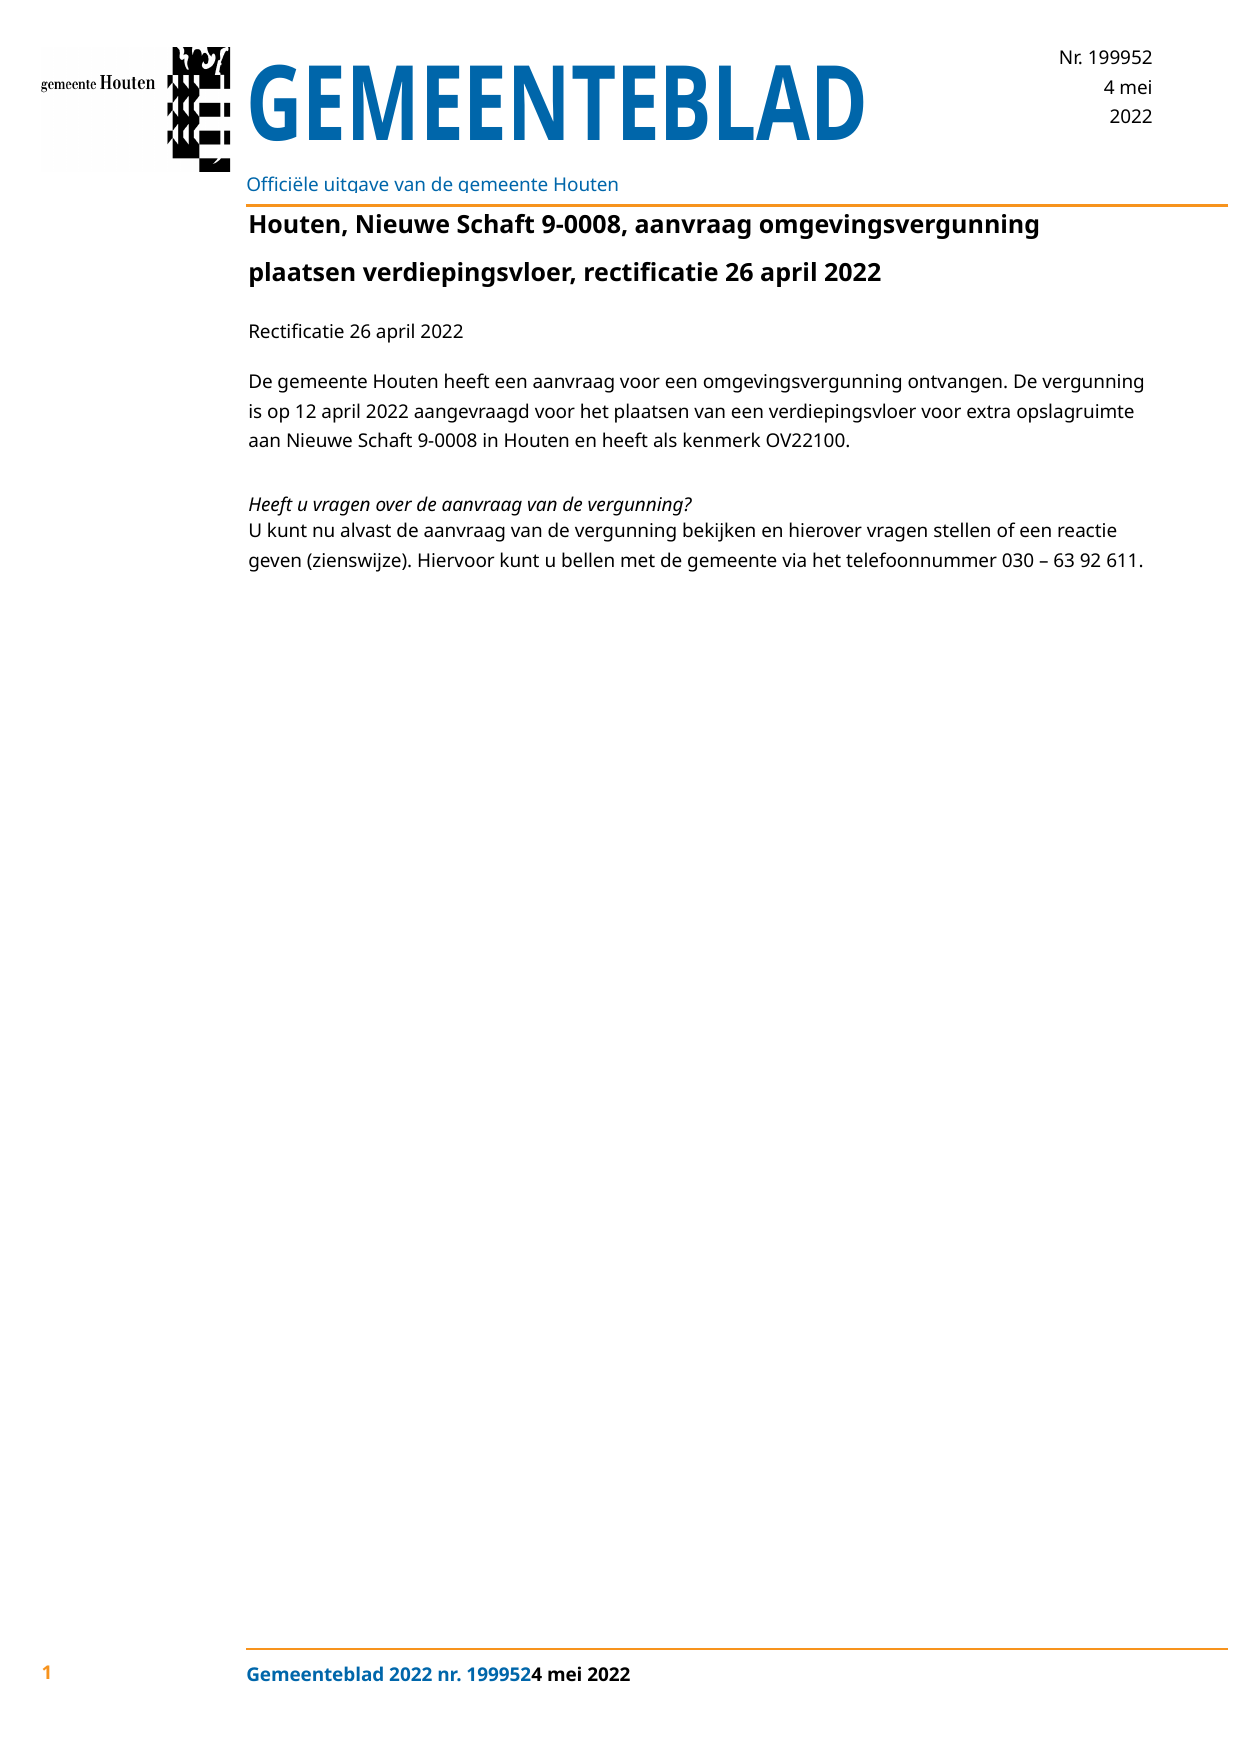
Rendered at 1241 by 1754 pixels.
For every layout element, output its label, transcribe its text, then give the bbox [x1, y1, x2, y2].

text U kunt nu alvast de aanvraag van de vergunning bekijken en hierover vragen stellen of een reactie geven (zienswijze). Hiervoor kunt u bellen met de gemeente via het telefoonnummer 030 – 63 92 611. [248, 517, 1152, 572]
text Houten, Nieuwe Schaft 9-0008, aanvraag omgevingsvergunning plaatsen verdiepingsvloer, rectificatie 26 april 2022 [248, 207, 1152, 288]
text Rectificatie 26 april 2022 [248, 318, 1152, 344]
text Heeft u vragen over de aanvraag van de vergunning? [248, 491, 1152, 517]
text De gemeente Houten heeft een aanvraag voor een omgevingsvergunning ontvangen. De vergunning is op 12 april 2022 aangevraagd voor het plaatsen van een verdiepingsvloer voor extra opslagruimte aan Nieuwe Schaft 9-0008 in Houten en heeft als kenmerk OV22100. [248, 368, 1152, 453]
picture [41, 47, 231, 172]
